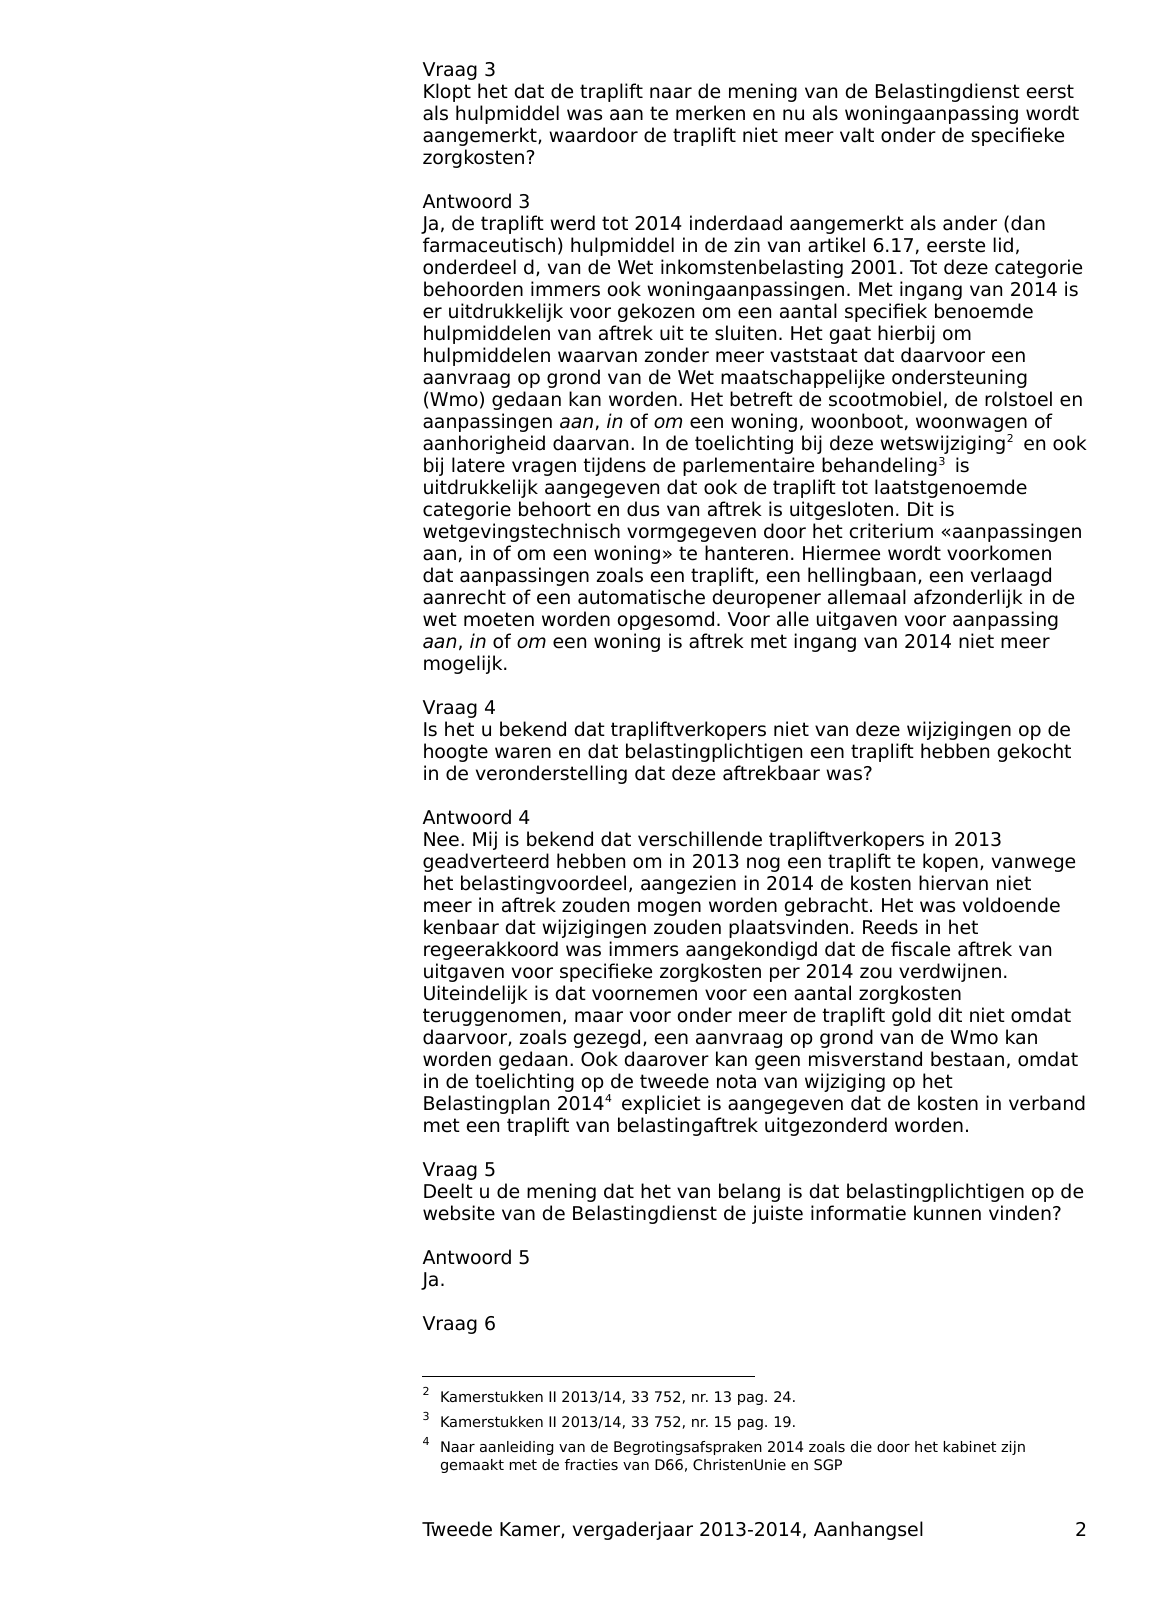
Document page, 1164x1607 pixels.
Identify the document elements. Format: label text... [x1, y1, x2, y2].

text Nee. Mij is bekend dat verschillende trapliftverkopers in 2013 geadverteerd hebben om in 2013 nog een traplift te kopen, vanwege het belastingvoordeel, aangezien in 2014 de kosten hiervan niet meer in aftrek zouden mogen worden gebracht. Het was voldoende kenbaar dat wijzigingen zouden plaatsvinden. Reeds in het regeerakkoord was immers aangekondigd dat de fiscale aftrek van uitgaven voor specifieke zorgkosten per 2014 zou verdwijnen. Uiteindelijk is dat voornemen voor een aantal zorgkosten teruggenomen, maar voor onder meer de traplift gold dit niet omdat daarvoor, zoals gezegd, een aanvraag op grond van de Wmo kan worden gedaan. Ook daarover kan geen misverstand bestaan, omdat in de toelichting op de tweede nota van wijziging op het Belastingplan 2014 expliciet is aangegeven dat de kosten in verband met een traplift van belastingaftrek uitgezonderd worden. [422, 829, 1087, 1137]
text Vraag 5 [422, 1159, 1087, 1181]
text Antwoord 4 [422, 807, 1087, 829]
text Vraag 6 [422, 1313, 1087, 1335]
text Ja. [422, 1269, 1087, 1291]
text Kamerstukken II 2013/14, 33 752, nr. 13 pag. 24. [422, 1385, 1087, 1407]
text Klopt het dat de traplift naar de mening van de Belastingdienst eerst als hulpmiddel was aan te merken en nu als woningaanpassing wordt aangemerkt, waardoor de traplift niet meer valt onder de specifieke zorgkosten? [422, 81, 1087, 169]
text Naar aanleiding van de Begrotingsafspraken 2014 zoals die door het kabinet zijn gemaakt met de fracties van D66, ChristenUnie en SGP [422, 1435, 1087, 1474]
text Kamerstukken II 2013/14, 33 752, nr. 15 pag. 19. [422, 1410, 1087, 1432]
text Antwoord 5 [422, 1247, 1087, 1269]
text Ja, de traplift werd tot 2014 inderdaad aangemerkt als ander (dan farmaceutisch) hulpmiddel in de zin van artikel 6.17, eerste lid, onderdeel d, van de Wet inkomstenbelasting 2001. Tot deze categorie behoorden immers ook woningaanpassingen. Met ingang van 2014 is er uitdrukkelijk voor gekozen om een aantal specifiek benoemde hulpmiddelen van aftrek uit te sluiten. Het gaat hierbij om hulpmiddelen waarvan zonder meer vaststaat dat daarvoor een aanvraag op grond van de Wet maatschappelijke ondersteuning (Wmo) gedaan kan worden. Het betreft de scootmobiel, de rolstoel en aanpassingen aan, in of om een woning, woonboot, woonwagen of aanhorigheid daarvan. In de toelichting bij deze wetswijziging en ook bij latere vragen tijdens de parlementaire behandeling is uitdrukkelijk aangegeven dat ook de traplift tot laatstgenoemde categorie behoort en dus van aftrek is uitgesloten. Dit is wetgevingstechnisch vormgegeven door het criterium «aanpassingen aan, in of om een woning» te hanteren. Hiermee wordt voorkomen dat aanpassingen zoals een traplift, een hellingbaan, een verlaagd aanrecht of een automatische deuropener allemaal afzonderlijk in de wet moeten worden opgesomd. Voor alle uitgaven voor aanpassing aan, in of om een woning is aftrek met ingang van 2014 niet meer mogelijk. [422, 213, 1087, 675]
text Deelt u de mening dat het van belang is dat belastingplichtigen op de website van de Belastingdienst de juiste informatie kunnen vinden? [422, 1181, 1087, 1225]
text Antwoord 3 [422, 191, 1087, 213]
text Vraag 3 [422, 59, 1087, 81]
text Is het u bekend dat trapliftverkopers niet van deze wijzigingen op de hoogte waren en dat belastingplichtigen een traplift hebben gekocht in de veronderstelling dat deze aftrekbaar was? [422, 719, 1087, 785]
text Vraag 4 [422, 697, 1087, 719]
